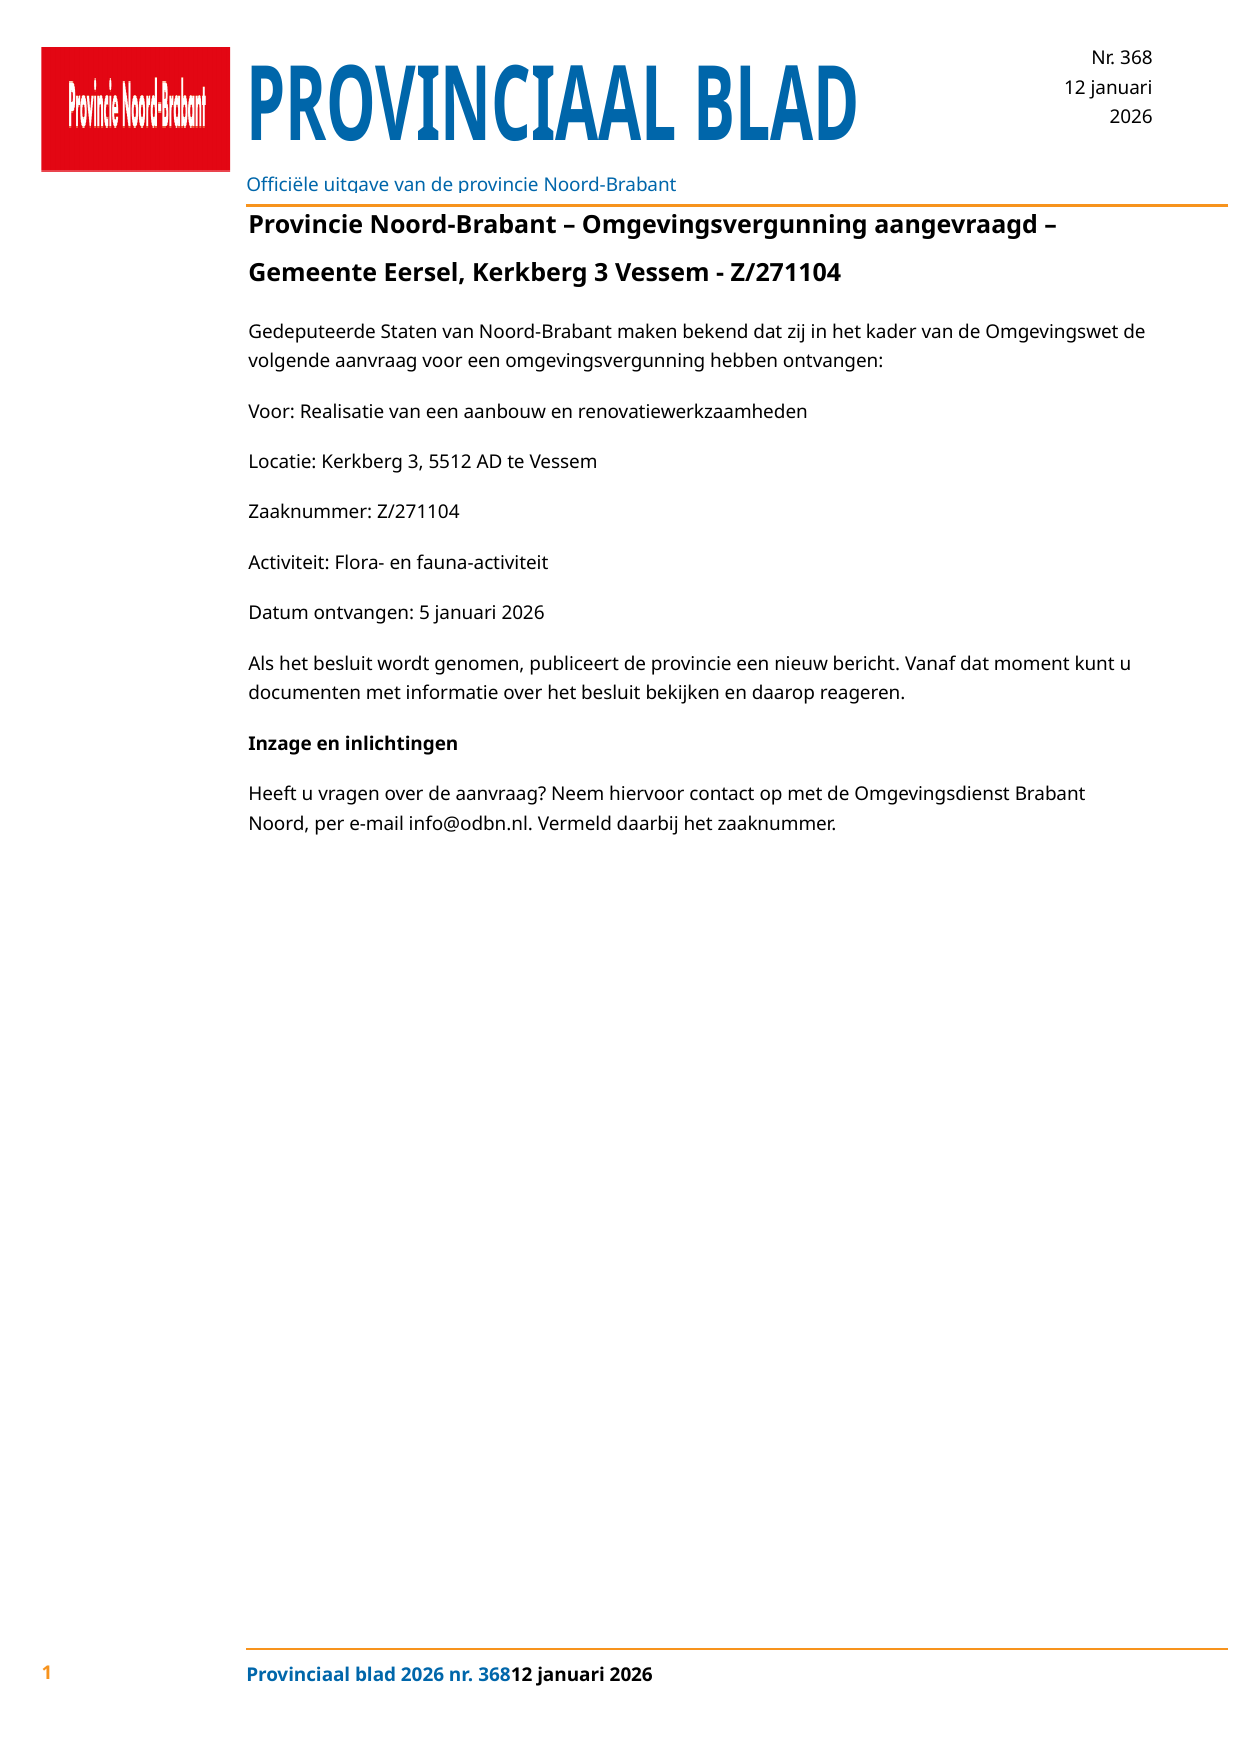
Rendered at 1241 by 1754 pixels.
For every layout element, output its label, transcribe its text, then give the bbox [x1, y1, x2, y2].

text Als het besluit wordt genomen, publiceert de provincie een nieuw bericht. Vanaf dat moment kunt u documenten met informatie over het besluit bekijken en daarop reageren. [248, 650, 1152, 705]
text Heeft u vragen over de aanvraag? Neem hiervoor contact op met de Omgevingsdienst Brabant Noord, per e-mail info@odbn.nl. Vermeld daarbij het zaaknummer. [248, 780, 1152, 836]
text Provincie Noord-Brabant – Omgevingsvergunning aangevraagd – Gemeente Eersel, Kerkberg 3 Vessem - Z/271104 [248, 207, 1152, 288]
text Datum ontvangen: 5 januari 2026 [248, 599, 1152, 625]
text Gedeputeerde Staten van Noord-Brabant maken bekend dat zij in het kader van de Omgevingswet de volgende aanvraag voor een omgevingsvergunning hebben ontvangen: [248, 318, 1152, 373]
text Zaaknummer: Z/271104 [248, 499, 1152, 524]
text Voor: Realisatie van een aanbouw en renovatiewerkzaamheden [248, 398, 1152, 424]
text Activiteit: Flora- en fauna-activiteit [248, 549, 1152, 575]
picture [41, 47, 231, 172]
text Inzage en inlichtingen [248, 730, 1152, 756]
text Locatie: Kerkberg 3, 5512 AD te Vessem [248, 448, 1152, 474]
